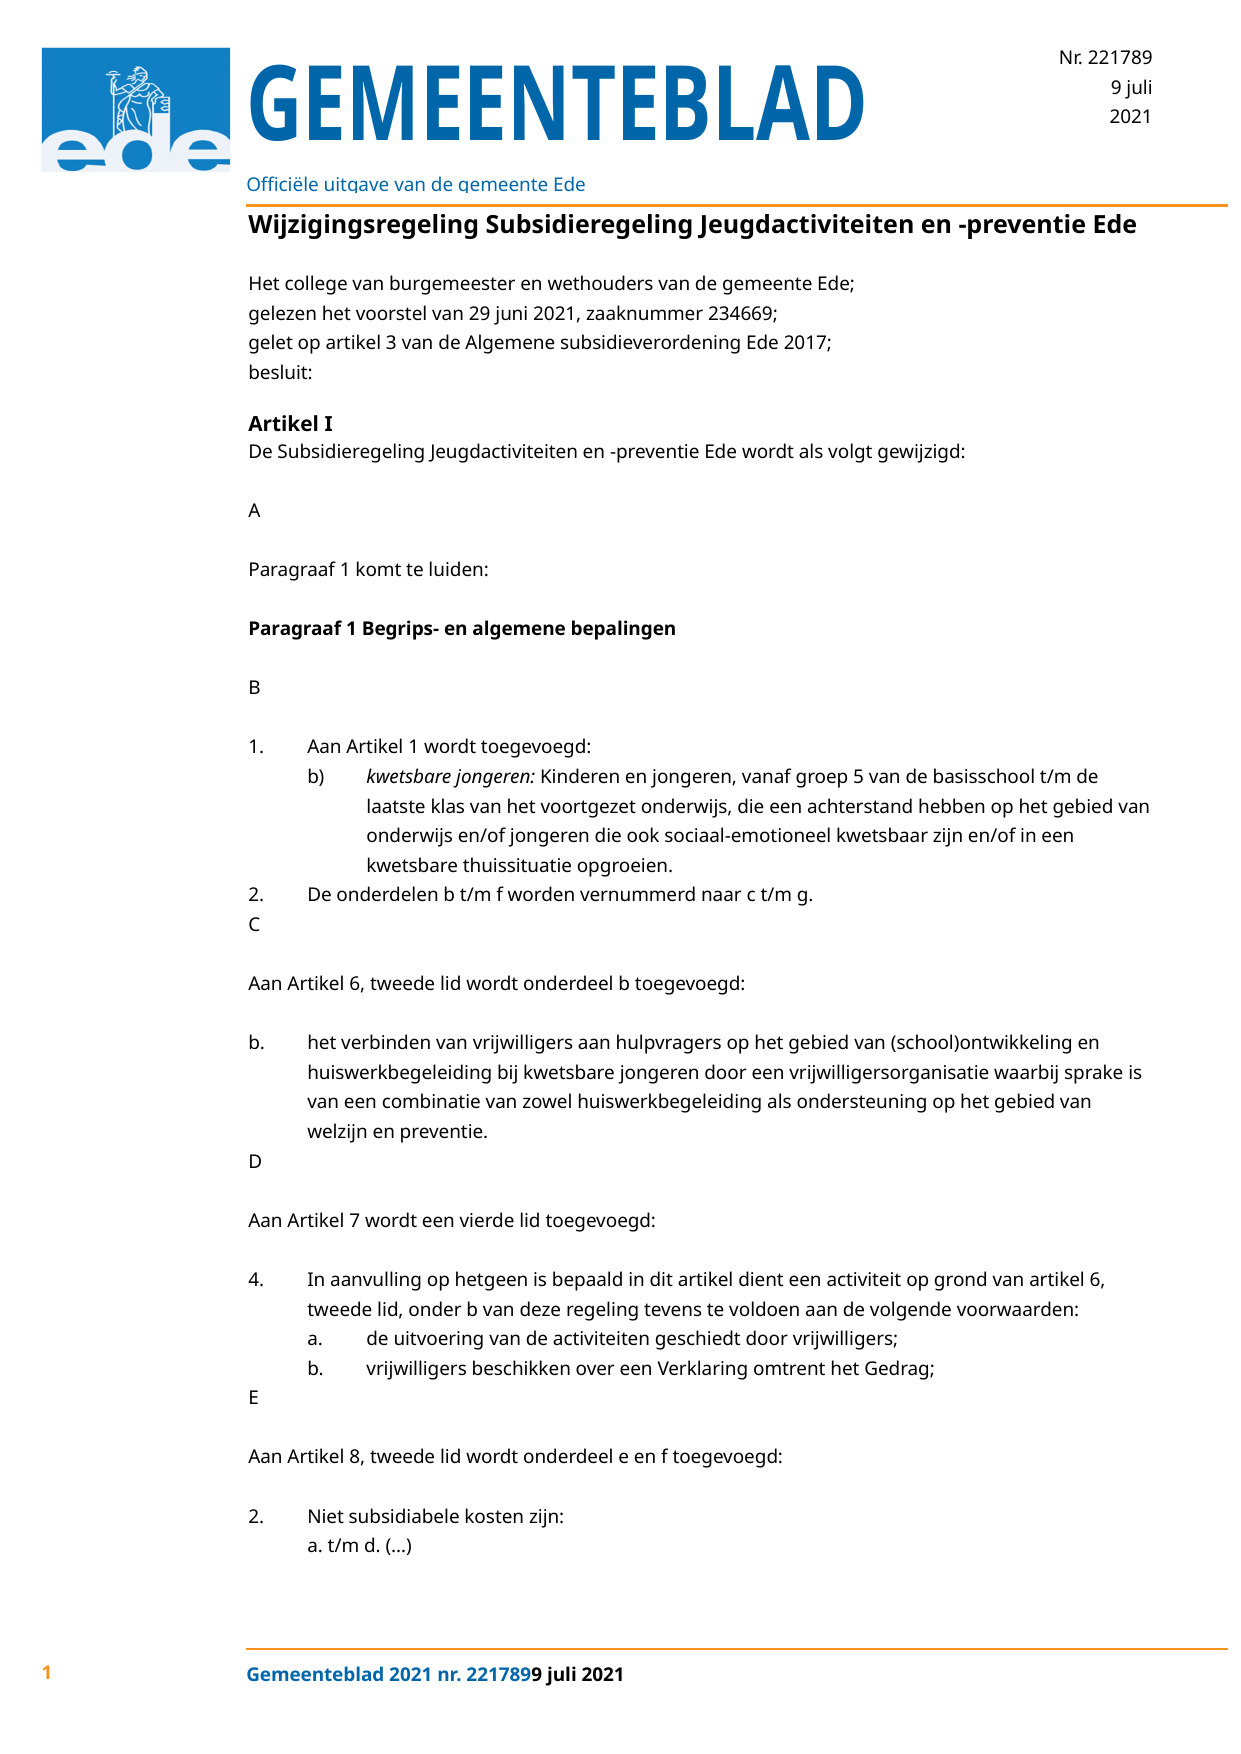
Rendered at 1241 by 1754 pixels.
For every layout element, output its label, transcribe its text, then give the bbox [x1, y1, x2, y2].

text E [248, 1384, 1152, 1410]
list Niet subsidiabele kosten zijn: [248, 1503, 1152, 1529]
list vrijwilligers beschikken over een Verklaring omtrent het Gedrag; [307, 1355, 1152, 1381]
text Wijzigingsregeling Subsidieregeling Jeugdactiviteiten en -preventie Ede [248, 207, 1152, 241]
text Aan Artikel 7 wordt een vierde lid toegevoegd: [248, 1207, 1152, 1233]
text Aan Artikel 6, tweede lid wordt onderdeel b toegevoegd: [248, 970, 1152, 996]
list In aanvulling op hetgeen is bepaald in dit artikel dient een activiteit op grond van artikel 6, tweede lid, onder b van deze regeling tevens te voldoen aan de volgende voorwaarden: [248, 1266, 1152, 1322]
text Aan Artikel 8, tweede lid wordt onderdeel e en f toegevoegd: [248, 1444, 1152, 1469]
text besluit: [248, 359, 1152, 385]
text B [248, 674, 1152, 700]
list Aan Artikel 1 wordt toegevoegd: [248, 734, 1152, 759]
text Het college van burgemeester en wethouders van de gemeente Ede; [248, 270, 1152, 296]
text De Subsidieregeling Jeugdactiviteiten en -preventie Ede wordt als volgt gewijzigd: [248, 438, 1152, 464]
text A [248, 497, 1152, 523]
list kwetsbare jongeren: Kinderen en jongeren, vanaf groep 5 van de basisschool t/m de laatste klas van het voortgezet onderwijs, die een achterstand hebben op het gebied van onderwijs en/of jongeren die ook sociaal-emotioneel kwetsbaar zijn en/of in een kwetsbare thuissituatie opgroeien. [307, 763, 1152, 878]
picture [41, 47, 231, 172]
text D [248, 1148, 1152, 1174]
text gelezen het voorstel van 29 juni 2021, zaaknummer 234669; [248, 300, 1152, 326]
text C [248, 911, 1152, 937]
list a. t/m d. (…) [248, 1532, 1152, 1558]
text Artikel I [248, 409, 1152, 438]
list het verbinden van vrijwilligers aan hulpvragers op het gebied van (school)ontwikkeling en huiswerkbegeleiding bij kwetsbare jongeren door een vrijwilligersorganisatie waarbij sprake is van een combinatie van zowel huiswerkbegeleiding als ondersteuning op het gebied van welzijn en preventie. [248, 1029, 1152, 1144]
text Paragraaf 1 Begrips- en algemene bepalingen [248, 615, 1152, 641]
text gelet op artikel 3 van de Algemene subsidieverordening Ede 2017; [248, 329, 1152, 355]
text Paragraaf 1 komt te luiden: [248, 556, 1152, 582]
list de uitvoering van de activiteiten geschiedt door vrijwilligers; [307, 1325, 1152, 1351]
list De onderdelen b t/m f worden vernummerd naar c t/m g. [248, 882, 1152, 907]
